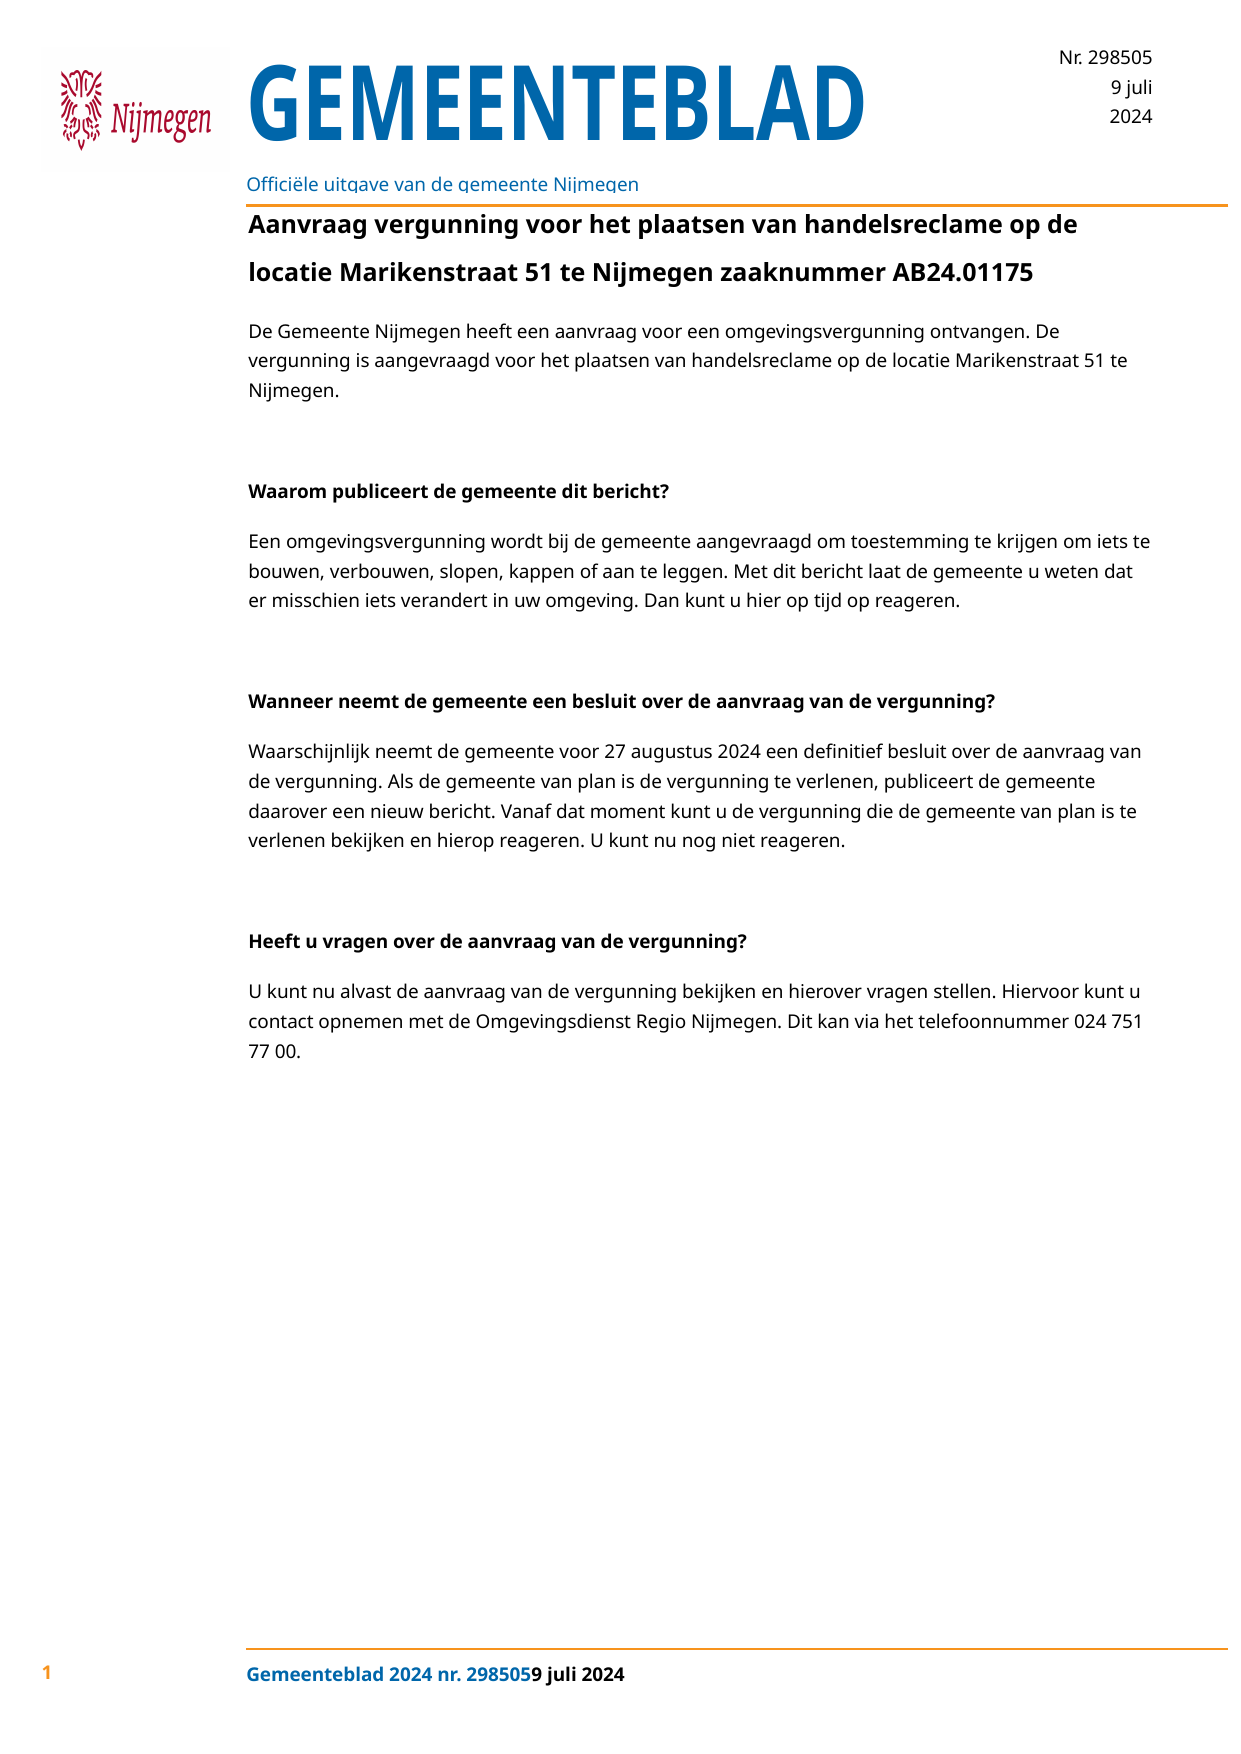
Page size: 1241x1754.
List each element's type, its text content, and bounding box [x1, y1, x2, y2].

text Wanneer neemt de gemeente een besluit over de aanvraag van de vergunning? [248, 688, 1152, 714]
text De Gemeente Nijmegen heeft een aanvraag voor een omgevingsvergunning ontvangen. De vergunning is aangevraagd voor het plaatsen van handelsreclame op de locatie Marikenstraat 51 te Nijmegen. [248, 318, 1152, 403]
text U kunt nu alvast de aanvraag van de vergunning bekijken en hierover vragen stellen. Hiervoor kunt u contact opnemen met de Omgevingsdienst Regio Nijmegen. Dit kan via het telefoonnummer 024 751 77 00. [248, 979, 1152, 1064]
text Heeft u vragen over de aanvraag van de vergunning? [248, 928, 1152, 954]
text Waarom publiceert de gemeente dit bericht? [248, 478, 1152, 504]
text Een omgevingsvergunning wordt bij de gemeente aangevraagd om toestemming te krijgen om iets te bouwen, verbouwen, slopen, kappen of aan te leggen. Met dit bericht laat de gemeente u weten dat er misschien iets verandert in uw omgeving. Dan kunt u hier op tijd op reageren. [248, 528, 1152, 613]
text Aanvraag vergunning voor het plaatsen van handelsreclame op de locatie Marikenstraat 51 te Nijmegen zaaknummer AB24.01175 [248, 207, 1152, 288]
text Waarschijnlijk neemt de gemeente voor 27 augustus 2024 een definitief besluit over de aanvraag van de vergunning. Als de gemeente van plan is de vergunning te verlenen, publiceert de gemeente daarover een nieuw bericht. Vanaf dat moment kunt u de vergunning die de gemeente van plan is te verlenen bekijken en hierop reageren. U kunt nu nog niet reageren. [248, 739, 1152, 853]
picture [41, 47, 231, 172]
